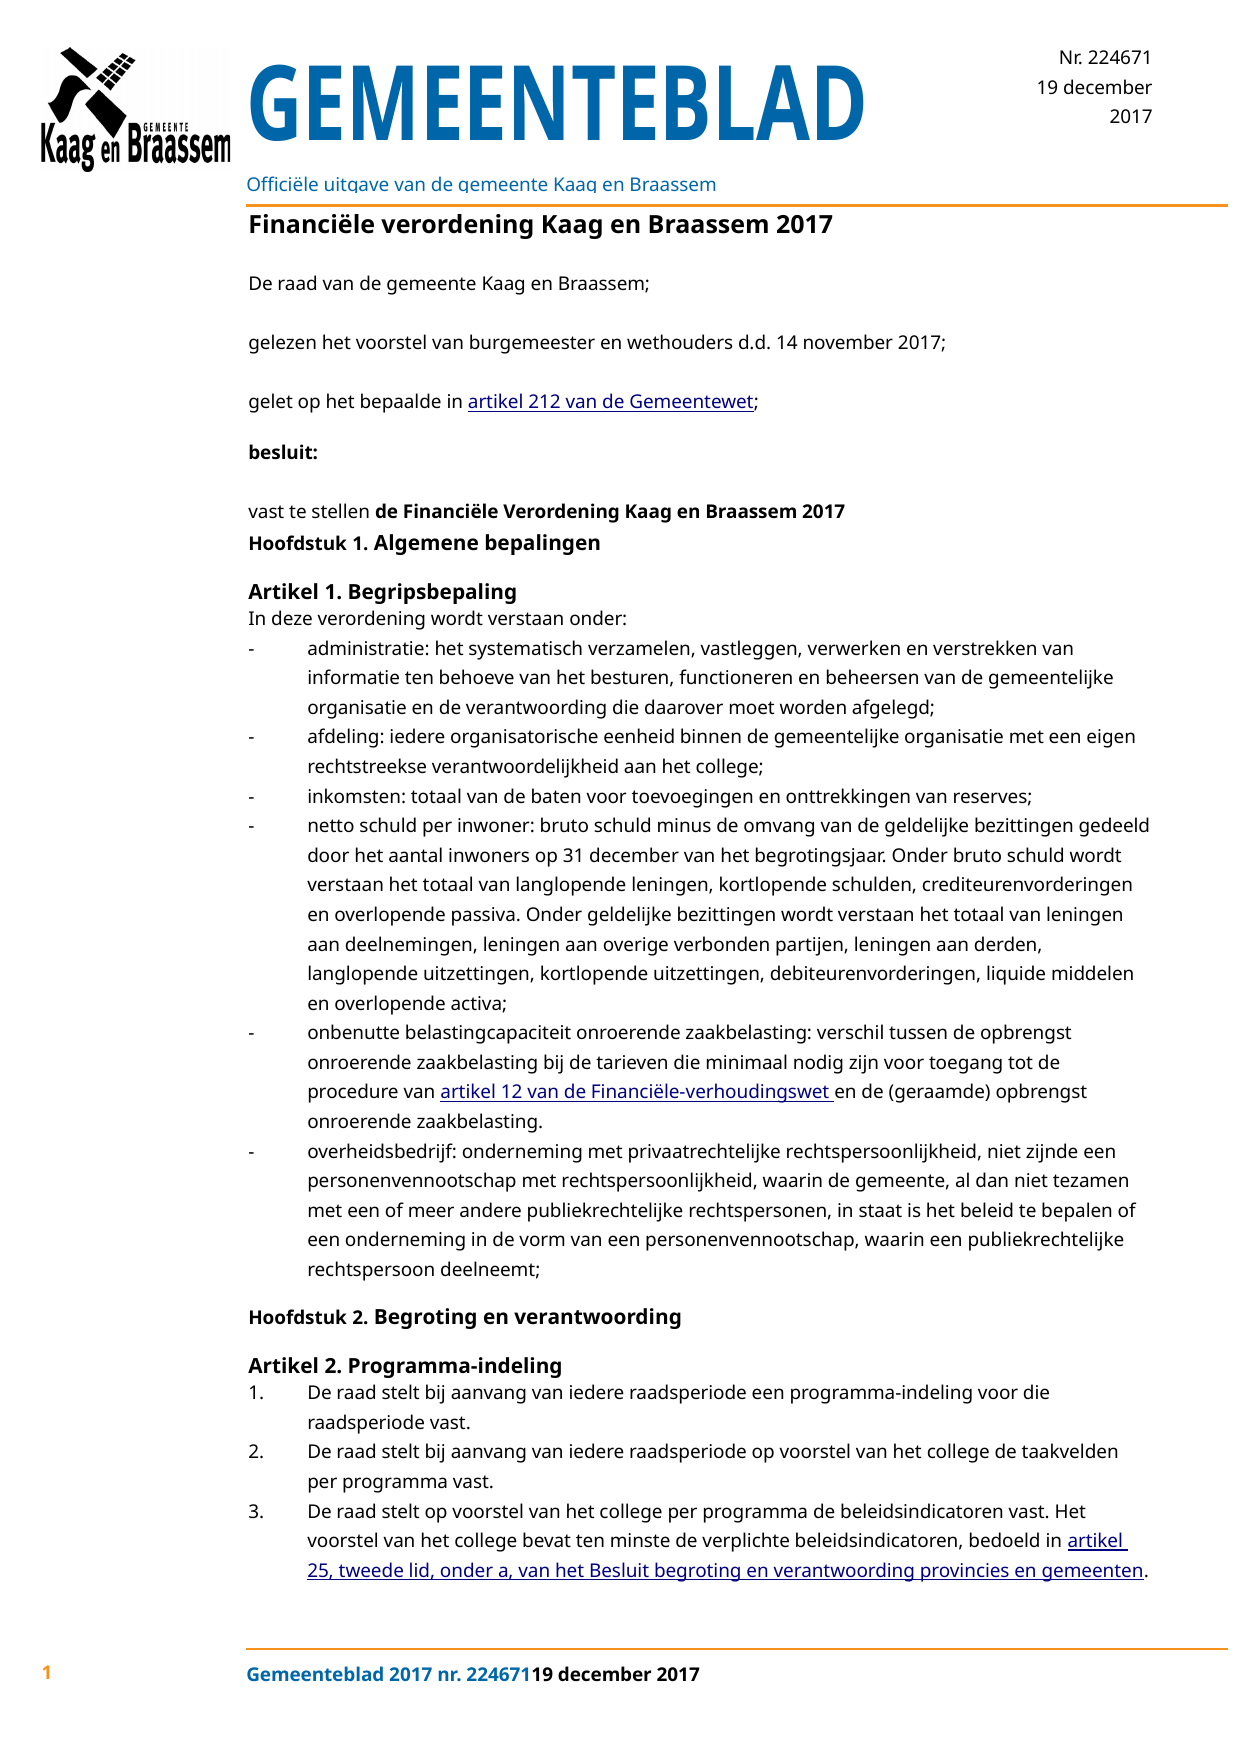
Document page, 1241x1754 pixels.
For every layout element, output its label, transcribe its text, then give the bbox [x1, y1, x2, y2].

list De raad stelt op voorstel van het college per programma de beleidsindicatoren vast. Het voorstel van het college bevat ten minste de verplichte beleidsindicatoren, bedoeld in artikel 25, tweede lid, onder a, van het Besluit begroting en verantwoording provincies en gemeenten. [248, 1498, 1152, 1583]
text Artikel 2. Programma-indeling [248, 1351, 1152, 1379]
text gelezen het voorstel van burgemeester en wethouders d.d. 14 november 2017; [248, 329, 1152, 355]
list De raad stelt bij aanvang van iedere raadsperiode een programma-indeling voor die raadsperiode vast. [248, 1379, 1152, 1435]
list inkomsten: totaal van de baten voor toevoegingen en onttrekkingen van reserves; [248, 783, 1152, 809]
text Hoofdstuk 2. Begroting en verantwoording [248, 1302, 1152, 1330]
text In deze verordening wordt verstaan onder: [248, 605, 1152, 631]
list onbenutte belastingcapaciteit onroerende zaakbelasting: verschil tussen de opbrengst onroerende zaakbelasting bij de tarieven die minimaal nodig zijn voor toegang tot de procedure van artikel 12 van de Financiële-verhoudingswet en de (geraamde) opbrengst onroerende zaakbelasting. [248, 1019, 1152, 1134]
text Financiële verordening Kaag en Braassem 2017 [248, 207, 1152, 241]
picture [41, 47, 231, 172]
list overheidsbedrijf: onderneming met privaatrechtelijke rechtspersoonlijkheid, niet zijnde een personenvennootschap met rechtspersoonlijkheid, waarin de gemeente, al dan niet tezamen met een of meer andere publiekrechtelijke rechtspersonen, in staat is het beleid te bepalen of een onderneming in de vorm van een personenvennootschap, waarin een publiekrechtelijke rechtspersoon deelneemt; [248, 1138, 1152, 1282]
text besluit: [248, 439, 1152, 465]
text vast te stellen de Financiële Verordening Kaag en Braassem 2017 [248, 498, 1152, 524]
text Artikel 1. Begripsbepaling [248, 577, 1152, 605]
text De raad van de gemeente Kaag en Braassem; [248, 270, 1152, 296]
list administratie: het systematisch verzamelen, vastleggen, verwerken en verstrekken van informatie ten behoeve van het besturen, functioneren en beheersen van de gemeentelijke organisatie en de verantwoording die daarover moet worden afgelegd; [248, 635, 1152, 720]
list De raad stelt bij aanvang van iedere raadsperiode op voorstel van het college de taakvelden per programma vast. [248, 1439, 1152, 1494]
text Hoofdstuk 1. Algemene bepalingen [248, 528, 1152, 556]
list netto schuld per inwoner: bruto schuld minus de omvang van de geldelijke bezittingen gedeeld door het aantal inwoners op 31 december van het begrotingsjaar. Onder bruto schuld wordt verstaan het totaal van langlopende leningen, kortlopende schulden, crediteurenvorderingen en overlopende passiva. Onder geldelijke bezittingen wordt verstaan het totaal van leningen aan deelnemingen, leningen aan overige verbonden partijen, leningen aan derden, langlopende uitzettingen, kortlopende uitzettingen, debiteurenvorderingen, liquide middelen en overlopende activa; [248, 812, 1152, 1016]
text gelet op het bepaalde in artikel 212 van de Gemeentewet; [248, 389, 1152, 414]
list afdeling: iedere organisatorische eenheid binnen de gemeentelijke organisatie met een eigen rechtstreekse verantwoordelijkheid aan het college; [248, 724, 1152, 779]
